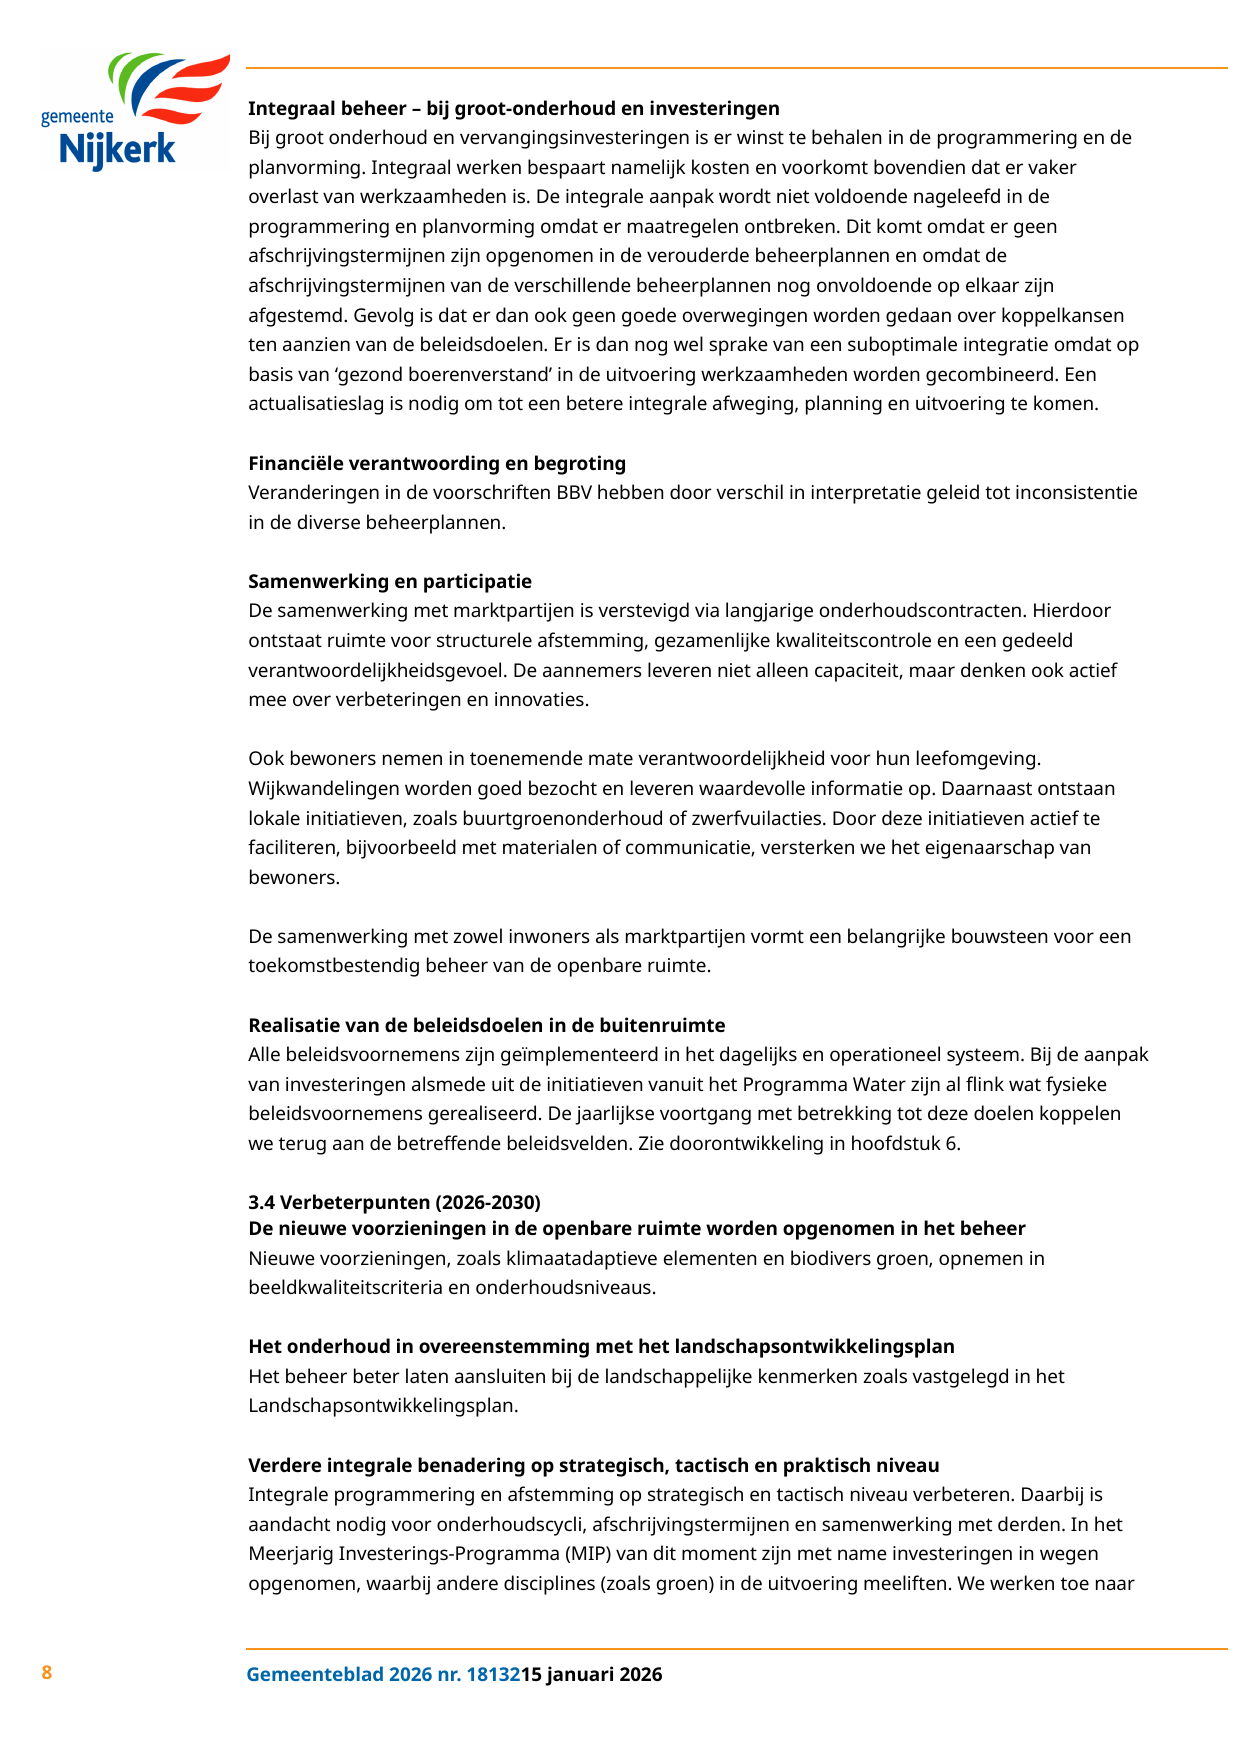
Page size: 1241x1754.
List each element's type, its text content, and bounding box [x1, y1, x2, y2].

text Het onderhoud in overeenstemming met het landschapsontwikkelingsplan [248, 1333, 1152, 1359]
text Financiële verantwoording en begroting [248, 450, 1152, 476]
text Veranderingen in de voorschriften BBV hebben door verschil in interpretatie geleid tot inconsistentie in de diverse beheerplannen. [248, 479, 1152, 535]
text Realisatie van de beleidsdoelen in de buitenruimte [248, 1012, 1152, 1038]
picture [41, 47, 231, 172]
text Nieuwe voorzieningen, zoals klimaatadaptieve elementen en biodivers groen, opnemen in beeldkwaliteitscriteria en onderhoudsniveaus. [248, 1245, 1152, 1300]
text Ook bewoners nemen in toenemende mate verantwoordelijkheid voor hun leefomgeving. Wijkwandelingen worden goed bezocht en leveren waardevolle informatie op. Daarnaast ontstaan lokale initiatieven, zoals buurtgroenonderhoud of zwerfvuilacties. Door deze initiatieven actief te faciliteren, bijvoorbeeld met materialen of communicatie, versterken we het eigenaarschap van bewoners. [248, 746, 1152, 890]
text 3.4 Verbeterpunten (2026-2030) [248, 1189, 1152, 1215]
text Het beheer beter laten aansluiten bij de landschappelijke kenmerken zoals vastgelegd in het Landschapsontwikkelingsplan. [248, 1363, 1152, 1418]
text Alle beleidsvoornemens zijn geïmplementeerd in het dagelijks en operationeel systeem. Bij de aanpak van investeringen alsmede uit de initiatieven vanuit het Programma Water zijn al flink wat fysieke beleidsvoornemens gerealiseerd. De jaarlijkse voortgang met betrekking tot deze doelen koppelen we terug aan de betreffende beleidsvelden. Zie doorontwikkeling in hoofdstuk 6. [248, 1041, 1152, 1156]
text Samenwerking en participatie [248, 568, 1152, 594]
text De samenwerking met zowel inwoners als marktpartijen vormt een belangrijke bouwsteen voor een toekomstbestendig beheer van de openbare ruimte. [248, 923, 1152, 978]
text Integrale programmering en afstemming op strategisch en tactisch niveau verbeteren. Daarbij is aandacht nodig voor onderhoudscycli, afschrijvingstermijnen en samenwerking met derden. In het Meerjarig Investerings-Programma (MIP) van dit moment zijn met name investeringen in wegen opgenomen, waarbij andere disciplines (zoals groen) in de uitvoering meeliften. We werken toe naar [248, 1481, 1152, 1596]
text De nieuwe voorzieningen in de openbare ruimte worden opgenomen in het beheer [248, 1215, 1152, 1241]
text Bij groot onderhoud en vervangingsinvesteringen is er winst te behalen in de programmering en de planvorming. Integraal werken bespaart namelijk kosten en voorkomt bovendien dat er vaker overlast van werkzaamheden is. De integrale aanpak wordt niet voldoende nageleefd in de programmering en planvorming omdat er maatregelen ontbreken. Dit komt omdat er geen afschrijvingstermijnen zijn opgenomen in de verouderde beheerplannen en omdat de afschrijvingstermijnen van de verschillende beheerplannen nog onvoldoende op elkaar zijn afgestemd. Gevolg is dat er dan ook geen goede overwegingen worden gedaan over koppelkansen ten aanzien van de beleidsdoelen. Er is dan nog wel sprake van een suboptimale integratie omdat op basis van ‘gezond boerenverstand’ in de uitvoering werkzaamheden worden gecombineerd. Een actualisatieslag is nodig om tot een betere integrale afweging, planning en uitvoering te komen. [248, 124, 1152, 416]
text Integraal beheer – bij groot-onderhoud en investeringen [248, 95, 1152, 121]
text Verdere integrale benadering op strategisch, tactisch en praktisch niveau [248, 1452, 1152, 1477]
text De samenwerking met marktpartijen is verstevigd via langjarige onderhoudscontracten. Hierdoor ontstaat ruimte voor structurele afstemming, gezamenlijke kwaliteitscontrole en een gedeeld verantwoordelijkheidsgevoel. De aannemers leveren niet alleen capaciteit, maar denken ook actief mee over verbeteringen en innovaties. [248, 598, 1152, 712]
